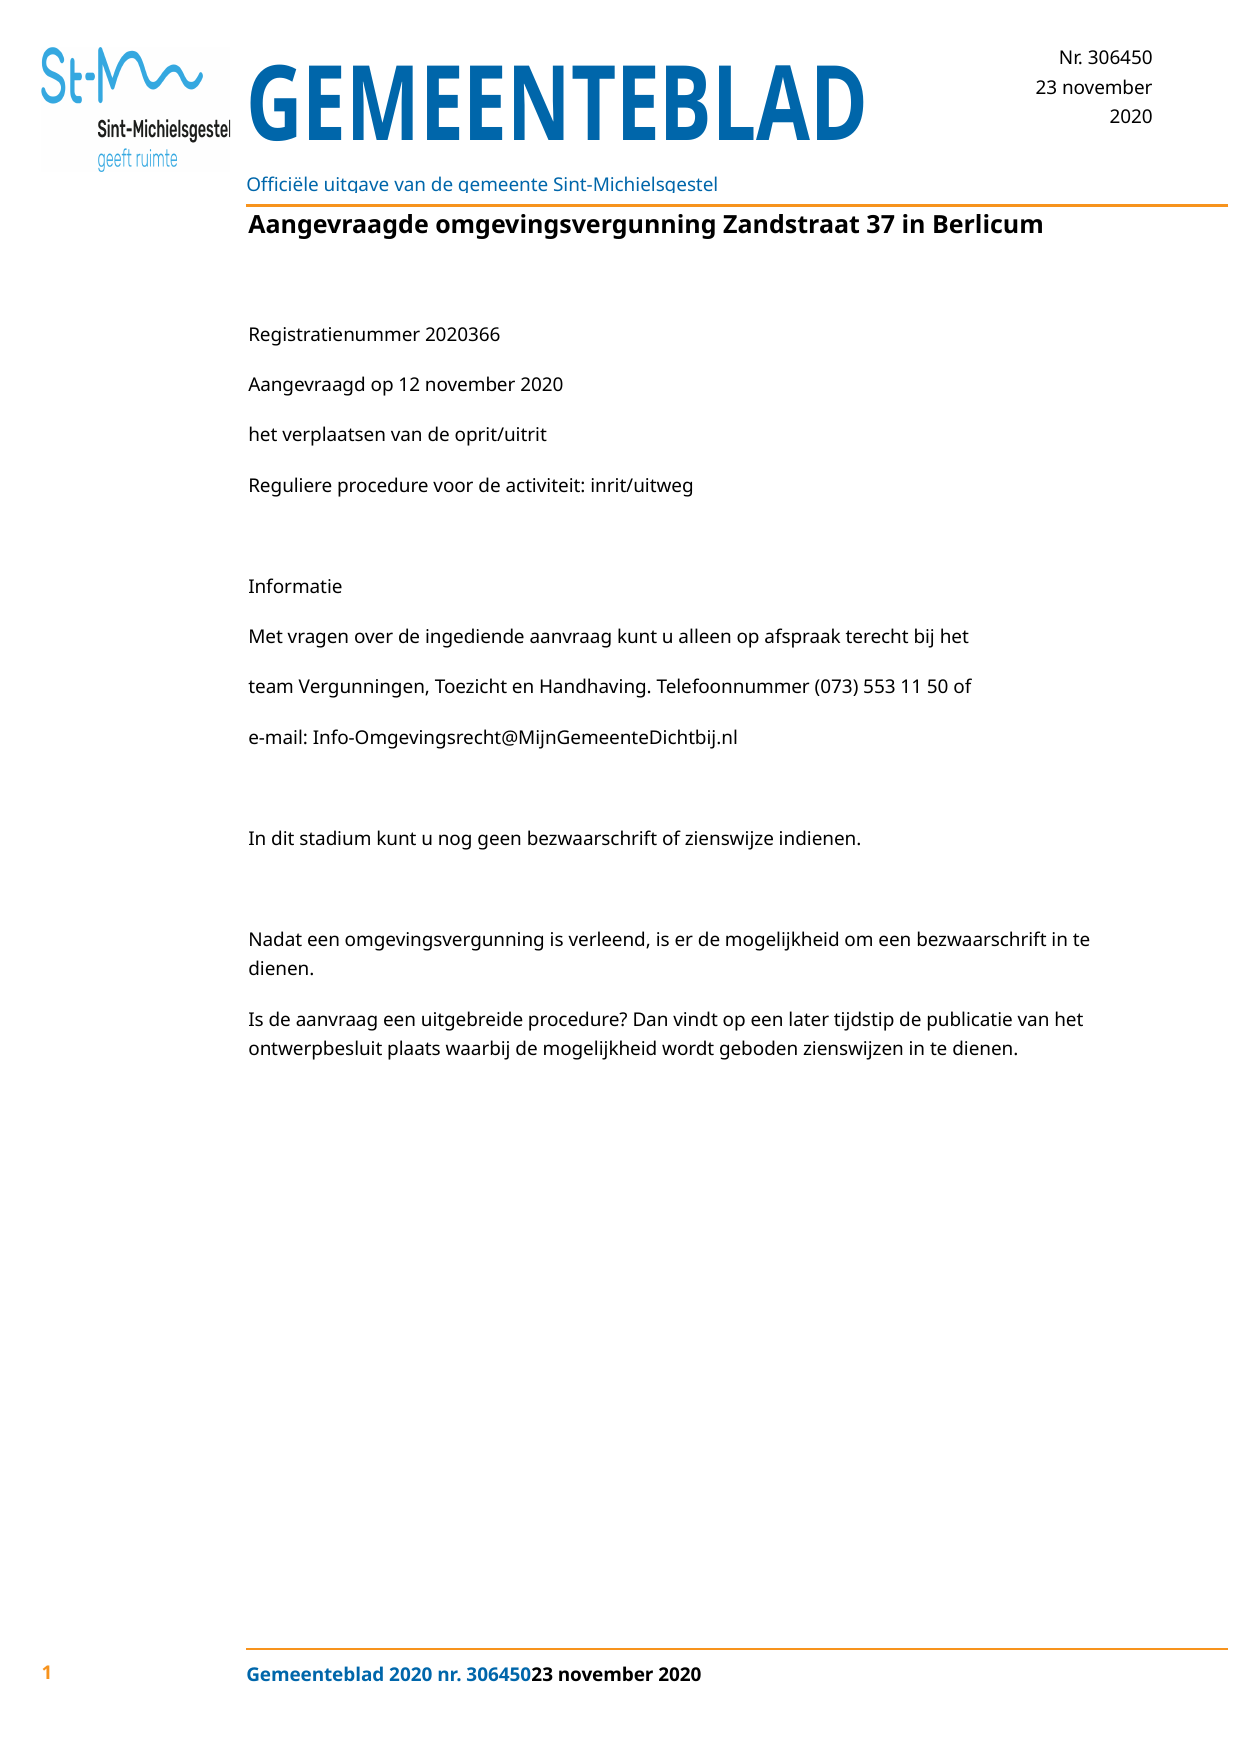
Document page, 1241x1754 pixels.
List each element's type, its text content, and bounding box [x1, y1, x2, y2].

text Informatie [248, 573, 1152, 598]
text Aangevraagde omgevingsvergunning Zandstraat 37 in Berlicum [248, 207, 1152, 241]
text Met vragen over de ingediende aanvraag kunt u alleen op afspraak terecht bij het [248, 623, 1152, 649]
text In dit stadium kunt u nog geen bezwaarschrift of zienswijze indienen. [248, 825, 1152, 851]
text het verplaatsen van de oprit/uitrit [248, 422, 1152, 447]
text Nadat een omgevingsvergunning is verleend, is er de mogelijkheid om een bezwaarschrift in te dienen. [248, 926, 1152, 981]
picture [41, 47, 231, 172]
text Reguliere procedure voor de activiteit: inrit/uitweg [248, 472, 1152, 498]
text team Vergunningen, Toezicht en Handhaving. Telefoonnummer (073) 553 11 50 of [248, 674, 1152, 699]
text Registratienummer 2020366 [248, 321, 1152, 346]
text Aangevraagd op 12 november 2020 [248, 371, 1152, 397]
text Is de aanvraag een uitgebreide procedure? Dan vindt op een later tijdstip de publicatie van het ontwerpbesluit plaats waarbij de mogelijkheid wordt geboden zienswijzen in te dienen. [248, 1006, 1152, 1061]
text e-mail: Info-Omgevingsrecht@MijnGemeenteDichtbij.nl [248, 724, 1152, 750]
